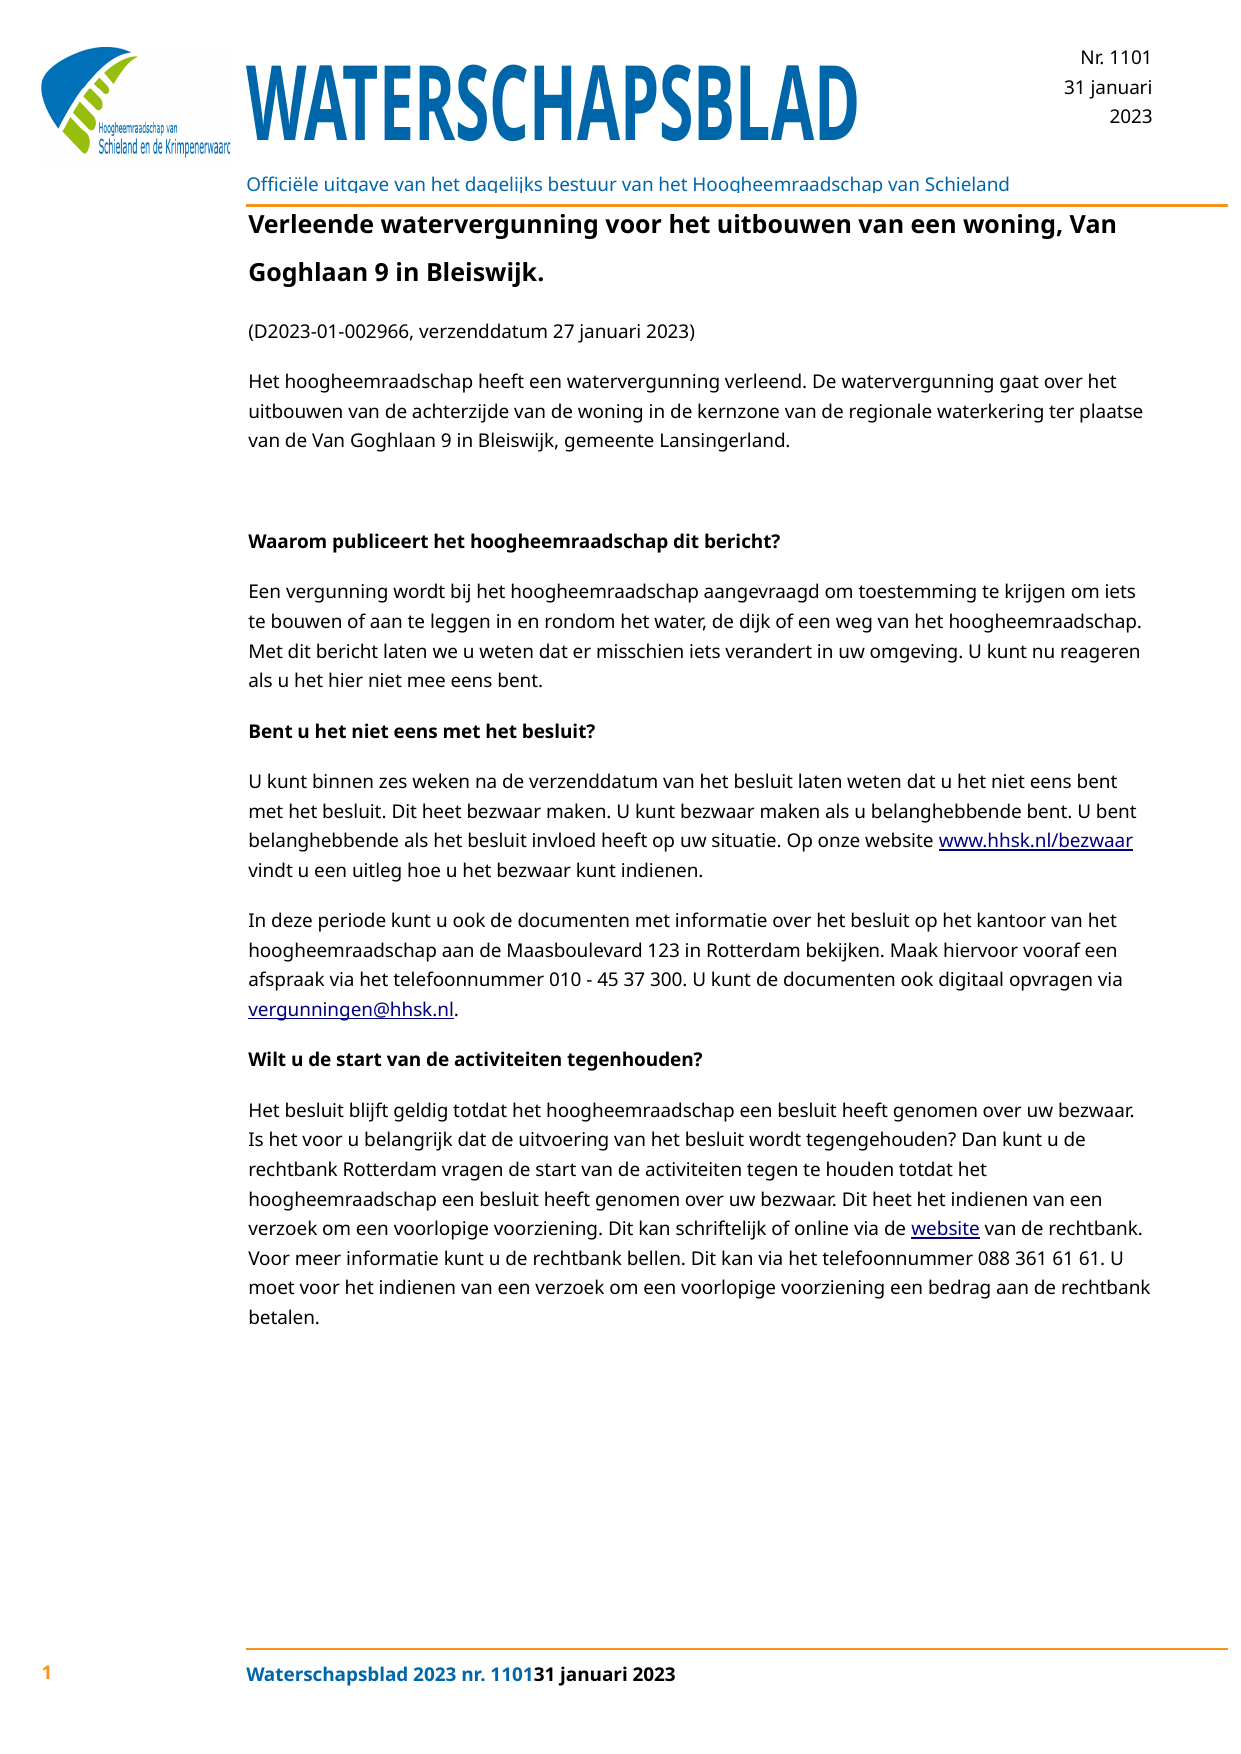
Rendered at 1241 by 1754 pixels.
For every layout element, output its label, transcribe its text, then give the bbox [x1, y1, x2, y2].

text In deze periode kunt u ook de documenten met informatie over het besluit op het kantoor van het hoogheemraadschap aan de Maasboulevard 123 in Rotterdam bekijken. Maak hiervoor vooraf een afspraak via het telefoonnummer 010 - 45 37 300. U kunt de documenten ook digitaal opvragen via vergunningen@hhsk.nl. [248, 907, 1152, 1022]
text U kunt binnen zes weken na de verzenddatum van het besluit laten weten dat u het niet eens bent met het besluit. Dit heet bezwaar maken. U kunt bezwaar maken als u belanghebbende bent. U bent belanghebbende als het besluit invloed heeft op uw situatie. Op onze website www.hhsk.nl/bezwaar vindt u een uitleg hoe u het bezwaar kunt indienen. [248, 768, 1152, 883]
text (D2023-01-002966, verzenddatum 27 januari 2023) [248, 318, 1152, 344]
picture [41, 47, 231, 172]
text Het hoogheemraadschap heeft een watervergunning verleend. De watervergunning gaat over het uitbouwen van de achterzijde van de woning in de kernzone van de regionale waterkering ter plaatse van de Van Goghlaan 9 in Bleiswijk, gemeente Lansingerland. [248, 368, 1152, 453]
text Een vergunning wordt bij het hoogheemraadschap aangevraagd om toestemming te krijgen om iets te bouwen of aan te leggen in en rondom het water, de dijk of een weg van het hoogheemraadschap. Met dit bericht laten we u weten dat er misschien iets verandert in uw omgeving. U kunt nu reageren als u het hier niet mee eens bent. [248, 579, 1152, 693]
text Wilt u de start van de activiteiten tegenhouden? [248, 1047, 1152, 1072]
text Verleende watervergunning voor het uitbouwen van een woning, Van Goghlaan 9 in Bleiswijk. [248, 207, 1152, 288]
text Bent u het niet eens met het besluit? [248, 718, 1152, 744]
text Waarom publiceert het hoogheemraadschap dit bericht? [248, 528, 1152, 554]
text Het besluit blijft geldig totdat het hoogheemraadschap een besluit heeft genomen over uw bezwaar. Is het voor u belangrijk dat de uitvoering van het besluit wordt tegengehouden? Dan kunt u de rechtbank Rotterdam vragen de start van de activiteiten tegen te houden totdat het hoogheemraadschap een besluit heeft genomen over uw bezwaar. Dit heet het indienen van een verzoek om een voorlopige voorziening. Dit kan schriftelijk of online via de website van de rechtbank. Voor meer informatie kunt u de rechtbank bellen. Dit kan via het telefoonnummer 088 361 61 61. U moet voor het indienen van een verzoek om een voorlopige voorziening een bedrag aan de rechtbank betalen. [248, 1097, 1152, 1330]
